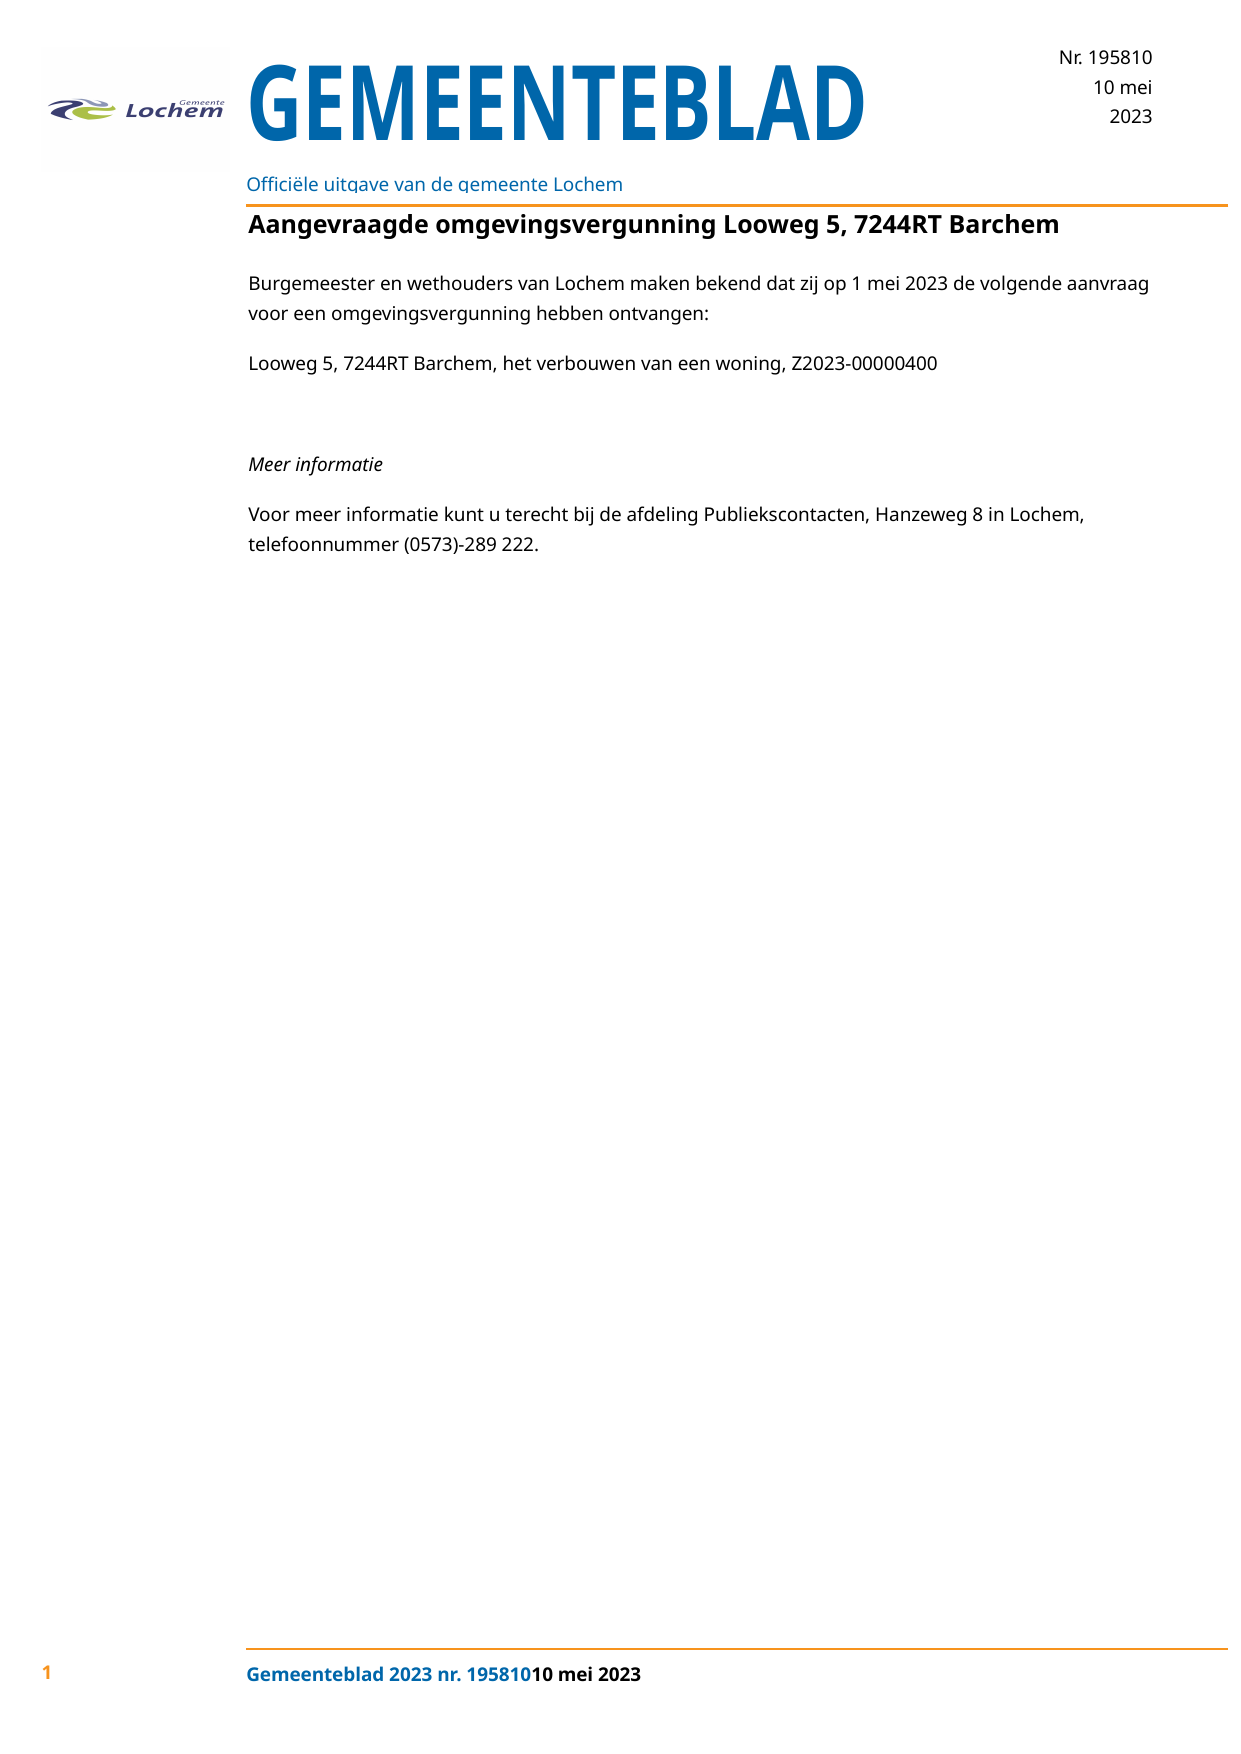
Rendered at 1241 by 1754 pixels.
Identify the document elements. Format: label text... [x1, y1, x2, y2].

text Aangevraagde omgevingsvergunning Looweg 5, 7244RT Barchem [248, 207, 1152, 241]
text Voor meer informatie kunt u terecht bij de afdeling Publiekscontacten, Hanzeweg 8 in Lochem, telefoonnummer (0573)-289 222. [248, 502, 1152, 557]
text Meer informatie [248, 451, 1152, 477]
picture [41, 47, 231, 172]
text Burgemeester en wethouders van Lochem maken bekend dat zij op 1 mei 2023 de volgende aanvraag voor een omgevingsvergunning hebben ontvangen: [248, 270, 1152, 326]
text Looweg 5, 7244RT Barchem, het verbouwen van een woning, Z2023-00000400 [248, 350, 1152, 376]
